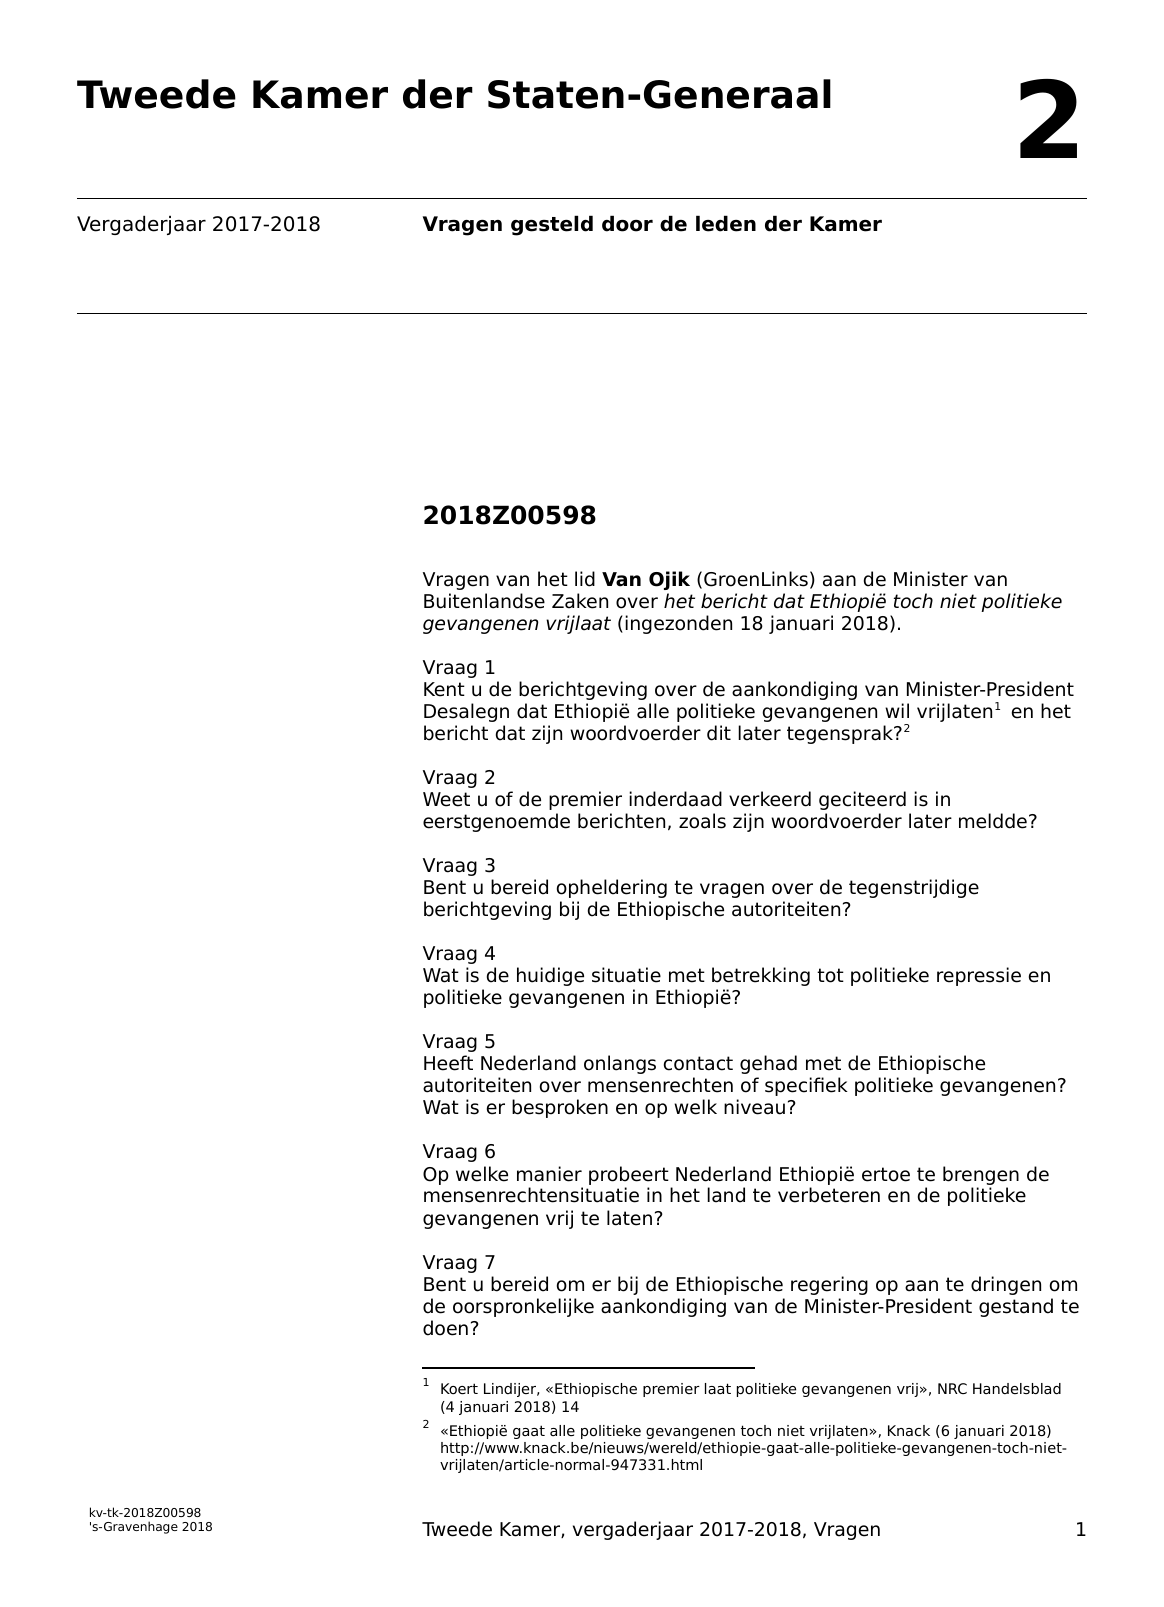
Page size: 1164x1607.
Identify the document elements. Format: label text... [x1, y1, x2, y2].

text 2018Z00598 [422, 501, 1087, 531]
text Koert Lindijer, «Ethiopische premier laat politieke gevangenen vrij», NRC Handelsblad (4 januari 2018) 14 [422, 1377, 1087, 1416]
text Vraag 6 [422, 1141, 1087, 1163]
text Op welke manier probeert Nederland Ethiopië ertoe te brengen de mensenrechtensituatie in het land te verbeteren en de politieke gevangenen vrij te laten? [422, 1163, 1087, 1229]
table_cell Vragen gesteld door de leden der Kamer [422, 199, 1087, 313]
text Vraag 5 [422, 1031, 1087, 1053]
text Bent u bereid om er bij de Ethiopische regering op aan te dringen om de oorspronkelijke aankondiging van de Minister-President gestand te doen? [422, 1273, 1087, 1339]
text Vraag 2 [422, 767, 1087, 789]
text Vraag 7 [422, 1252, 1087, 1273]
text Kent u de berichtgeving over de aankondiging van Minister-President Desalegn dat Ethiopië alle politieke gevangenen wil vrijlaten en het bericht dat zijn woordvoerder dit later tegensprak? [422, 679, 1087, 745]
text Vragen van het lid Van Ojik (GroenLinks) aan de Minister van Buitenlandse Zaken over het bericht dat Ethiopië toch niet politieke gevangenen vrijlaat (ingezonden 18 januari 2018). [422, 569, 1087, 635]
text kv-tk-2018Z00598 [88, 1506, 323, 1520]
text «Ethiopië gaat alle politieke gevangenen toch niet vrijlaten», Knack (6 januari 2018) http://www.knack.be/nieuws/wereld/ethiopie-gaat-alle-politieke-gevangenen-toch-niet-vrijlaten/article-normal-947331.html [422, 1418, 1087, 1474]
text 's-Gravenhage 2018 [88, 1520, 323, 1534]
table_cell Vergaderjaar 2017-2018 [77, 199, 422, 313]
table_header 2 [886, 59, 1087, 198]
text Vraag 4 [422, 943, 1087, 965]
text Wat is de huidige situatie met betrekking tot politieke repressie en politieke gevangenen in Ethiopië? [422, 965, 1087, 1009]
text Heeft Nederland onlangs contact gehad met de Ethiopische autoriteiten over mensenrechten of specifiek politieke gevangenen? Wat is er besproken en op welk niveau? [422, 1053, 1087, 1119]
text Vraag 1 [422, 657, 1087, 679]
text Bent u bereid opheldering te vragen over de tegenstrijdige berichtgeving bij de Ethiopische autoriteiten? [422, 877, 1087, 921]
text Weet u of de premier inderdaad verkeerd geciteerd is in eerstgenoemde berichten, zoals zijn woordvoerder later meldde? [422, 789, 1087, 833]
table_header Tweede Kamer der Staten-Generaal [77, 59, 886, 198]
text Vraag 3 [422, 855, 1087, 877]
